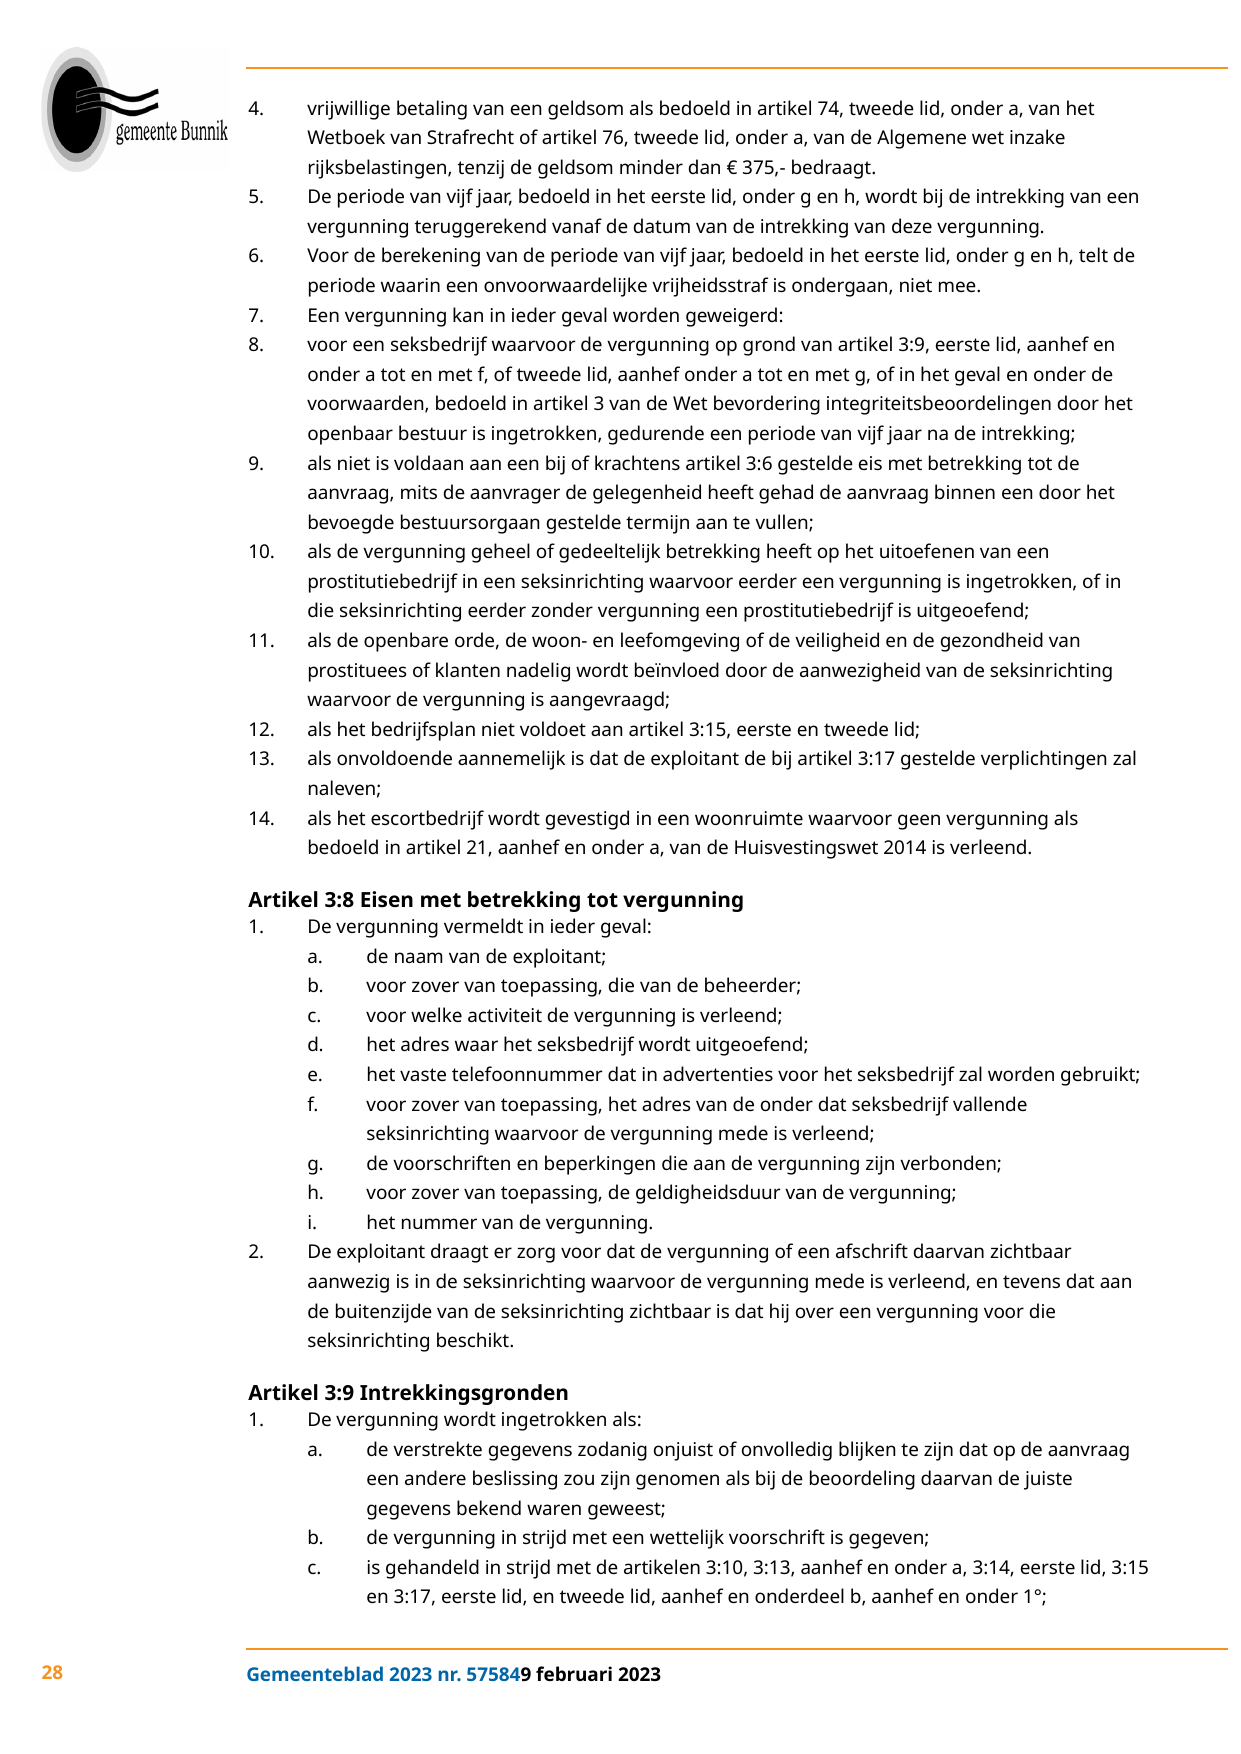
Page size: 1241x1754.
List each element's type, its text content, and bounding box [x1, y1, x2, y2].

list voor zover van toepassing, die van de beheerder; [307, 972, 1152, 998]
text Artikel 3:8 Eisen met betrekking tot vergunning [248, 885, 1152, 913]
list het nummer van de vergunning. [307, 1209, 1152, 1235]
list voor een seksbedrijf waarvoor de vergunning op grond van artikel 3:9, eerste lid, aanhef en onder a tot en met f, of tweede lid, aanhef onder a tot en met g, of in het geval en onder de voorwaarden, bedoeld in artikel 3 van de Wet bevordering integriteitsbeoordelingen door het openbaar bestuur is ingetrokken, gedurende een periode van vijf jaar na de intrekking; [248, 331, 1152, 446]
list als de vergunning geheel of gedeeltelijk betrekking heeft op het uitoefenen van een prostitutiebedrijf in een seksinrichting waarvoor eerder een vergunning is ingetrokken, of in die seksinrichting eerder zonder vergunning een prostitutiebedrijf is uitgeoefend; [248, 538, 1152, 623]
list als het escortbedrijf wordt gevestigd in een woonruimte waarvoor geen vergunning als bedoeld in artikel 21, aanhef en onder a, van de Huisvestingswet 2014 is verleend. [248, 805, 1152, 860]
list de naam van de exploitant; [307, 943, 1152, 968]
list De periode van vijf jaar, bedoeld in het eerste lid, onder g en h, wordt bij de intrekking van een vergunning teruggerekend vanaf de datum van de intrekking van deze vergunning. [248, 183, 1152, 239]
list als niet is voldaan aan een bij of krachtens artikel 3:6 gestelde eis met betrekking tot de aanvraag, mits de aanvrager de gelegenheid heeft gehad de aanvraag binnen een door het bevoegde bestuursorgaan gestelde termijn aan te vullen; [248, 450, 1152, 535]
list voor zover van toepassing, het adres van de onder dat seksbedrijf vallende seksinrichting waarvoor de vergunning mede is verleend; [307, 1091, 1152, 1146]
list als onvoldoende aannemelijk is dat de exploitant de bij artikel 3:17 gestelde verplichtingen zal naleven; [248, 746, 1152, 801]
list De vergunning wordt ingetrokken als: [248, 1406, 1152, 1432]
list de vergunning in strijd met een wettelijk voorschrift is gegeven; [307, 1524, 1152, 1550]
list voor welke activiteit de vergunning is verleend; [307, 1002, 1152, 1028]
list Voor de berekening van de periode van vijf jaar, bedoeld in het eerste lid, onder g en h, telt de periode waarin een onvoorwaardelijke vrijheidsstraf is ondergaan, niet mee. [248, 243, 1152, 298]
text Artikel 3:9 Intrekkingsgronden [248, 1378, 1152, 1406]
picture [41, 47, 231, 172]
list De exploitant draagt er zorg voor dat de vergunning of een afschrift daarvan zichtbaar aanwezig is in de seksinrichting waarvoor de vergunning mede is verleend, en tevens dat aan de buitenzijde van de seksinrichting zichtbaar is dat hij over een vergunning voor die seksinrichting beschikt. [248, 1239, 1152, 1353]
list vrijwillige betaling van een geldsom als bedoeld in artikel 74, tweede lid, onder a, van het Wetboek van Strafrecht of artikel 76, tweede lid, onder a, van de Algemene wet inzake rijksbelastingen, tenzij de geldsom minder dan € 375,- bedraagt. [248, 95, 1152, 180]
list het vaste telefoonnummer dat in advertenties voor het seksbedrijf zal worden gebruikt; [307, 1061, 1152, 1087]
list het adres waar het seksbedrijf wordt uitgeoefend; [307, 1032, 1152, 1057]
list voor zover van toepassing, de geldigheidsduur van de vergunning; [307, 1179, 1152, 1205]
list als het bedrijfsplan niet voldoet aan artikel 3:15, eerste en tweede lid; [248, 716, 1152, 742]
list De vergunning vermeldt in ieder geval: [248, 913, 1152, 939]
list de voorschriften en beperkingen die aan de vergunning zijn verbonden; [307, 1150, 1152, 1176]
list Een vergunning kan in ieder geval worden geweigerd: [248, 302, 1152, 328]
list is gehandeld in strijd met de artikelen 3:10, 3:13, aanhef en onder a, 3:14, eerste lid, 3:15 en 3:17, eerste lid, en tweede lid, aanhef en onderdeel b, aanhef en onder 1°; [307, 1554, 1152, 1609]
list als de openbare orde, de woon- en leefomgeving of de veiligheid en de gezondheid van prostituees of klanten nadelig wordt beïnvloed door de aanwezigheid van de seksinrichting waarvoor de vergunning is aangevraagd; [248, 627, 1152, 712]
list de verstrekte gegevens zodanig onjuist of onvolledig blijken te zijn dat op de aanvraag een andere beslissing zou zijn genomen als bij de beoordeling daarvan de juiste gegevens bekend waren geweest; [307, 1436, 1152, 1521]
